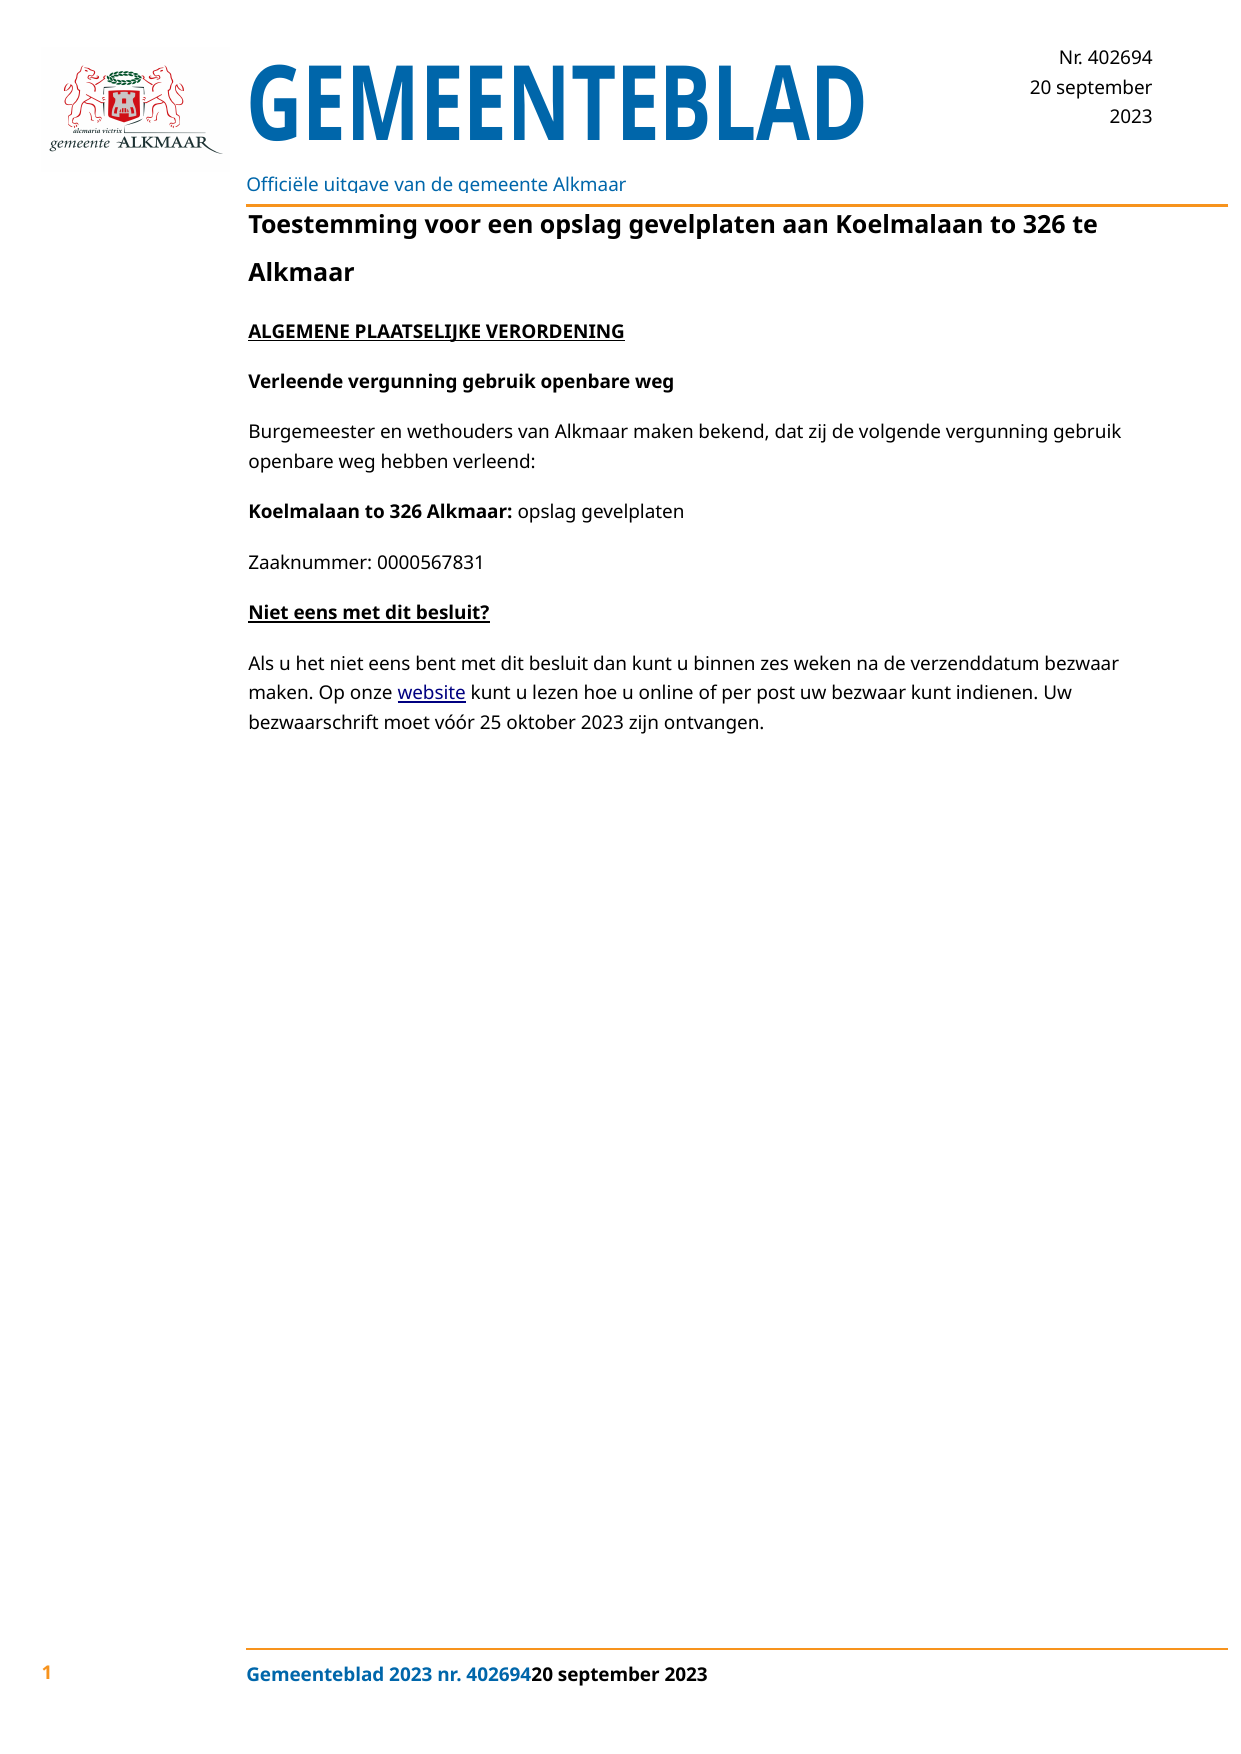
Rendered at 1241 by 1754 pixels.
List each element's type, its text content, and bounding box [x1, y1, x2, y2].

picture [41, 47, 231, 172]
text Burgemeester en wethouders van Alkmaar maken bekend, dat zij de volgende vergunning gebruik openbare weg hebben verleend: [248, 419, 1152, 474]
text ALGEMENE PLAATSELIJKE VERORDENING [248, 318, 1152, 344]
text Zaaknummer: 0000567831 [248, 549, 1152, 575]
text Koelmalaan to 326 Alkmaar: opslag gevelplaten [248, 499, 1152, 524]
text Niet eens met dit besluit? [248, 599, 1152, 625]
text Verleende vergunning gebruik openbare weg [248, 368, 1152, 394]
text Toestemming voor een opslag gevelplaten aan Koelmalaan to 326 te Alkmaar [248, 207, 1152, 288]
text Als u het niet eens bent met dit besluit dan kunt u binnen zes weken na de verzenddatum bezwaar maken. Op onze website kunt u lezen hoe u online of per post uw bezwaar kunt indienen. Uw bezwaarschrift moet vóór 25 oktober 2023 zijn ontvangen. [248, 650, 1152, 735]
